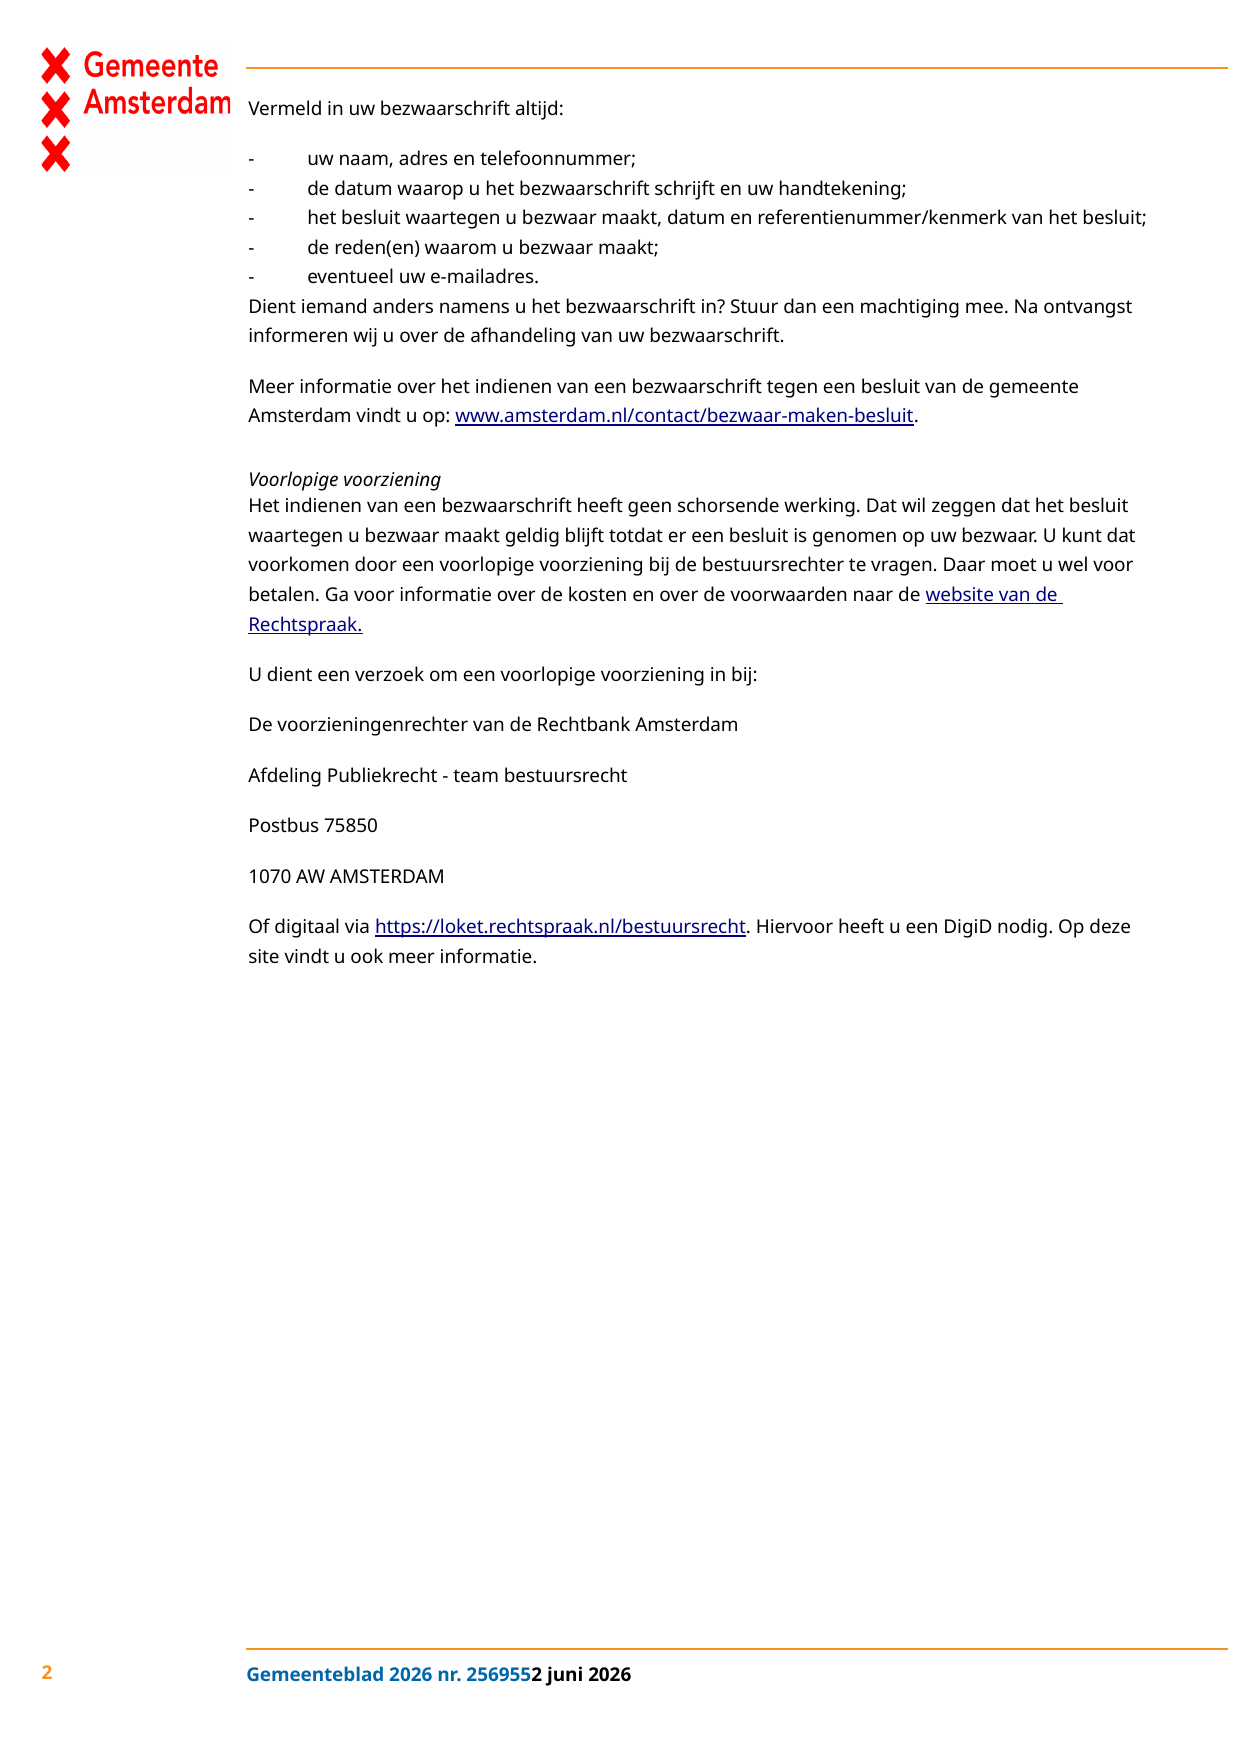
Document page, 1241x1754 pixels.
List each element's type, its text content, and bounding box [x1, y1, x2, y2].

text Meer informatie over het indienen van een bezwaarschrift tegen een besluit van de gemeente Amsterdam vindt u op: www.amsterdam.nl/contact/bezwaar-maken-besluit. [248, 373, 1152, 428]
text 1070 AW AMSTERDAM [248, 863, 1152, 888]
text Of digitaal via https://loket.rechtspraak.nl/bestuursrecht. Hiervoor heeft u een DigiD nodig. Op deze site vindt u ook meer informatie. [248, 913, 1152, 968]
text Dient iemand anders namens u het bezwaarschrift in? Stuur dan een machtiging mee. Na ontvangst informeren wij u over de afhandeling van uw bezwaarschrift. [248, 293, 1152, 348]
list de datum waarop u het bezwaarschrift schrijft en uw handtekening; [248, 175, 1152, 201]
text Het indienen van een bezwaarschrift heeft geen schorsende werking. Dat wil zeggen dat het besluit waartegen u bezwaar maakt geldig blijft totdat er een besluit is genomen op uw bezwaar. U kunt dat voorkomen door een voorlopige voorziening bij de bestuursrechter te vragen. Daar moet u wel voor betalen. Ga voor informatie over de kosten en over de voorwaarden naar de website van de Rechtspraak. [248, 492, 1152, 636]
text Voorlopige voorziening [248, 467, 1152, 492]
list de reden(en) waarom u bezwaar maakt; [248, 234, 1152, 260]
list het besluit waartegen u bezwaar maakt, datum en referentienummer/kenmerk van het besluit; [248, 204, 1152, 230]
text U dient een verzoek om een voorlopige voorziening in bij: [248, 661, 1152, 687]
list eventueel uw e-mailadres. [248, 263, 1152, 289]
text Vermeld in uw bezwaarschrift altijd: [248, 95, 1152, 121]
text De voorzieningenrechter van de Rechtbank Amsterdam [248, 712, 1152, 737]
list uw naam, adres en telefoonnummer; [248, 145, 1152, 171]
text Afdeling Publiekrecht - team bestuursrecht [248, 762, 1152, 788]
picture [41, 47, 231, 172]
text Postbus 75850 [248, 812, 1152, 838]
